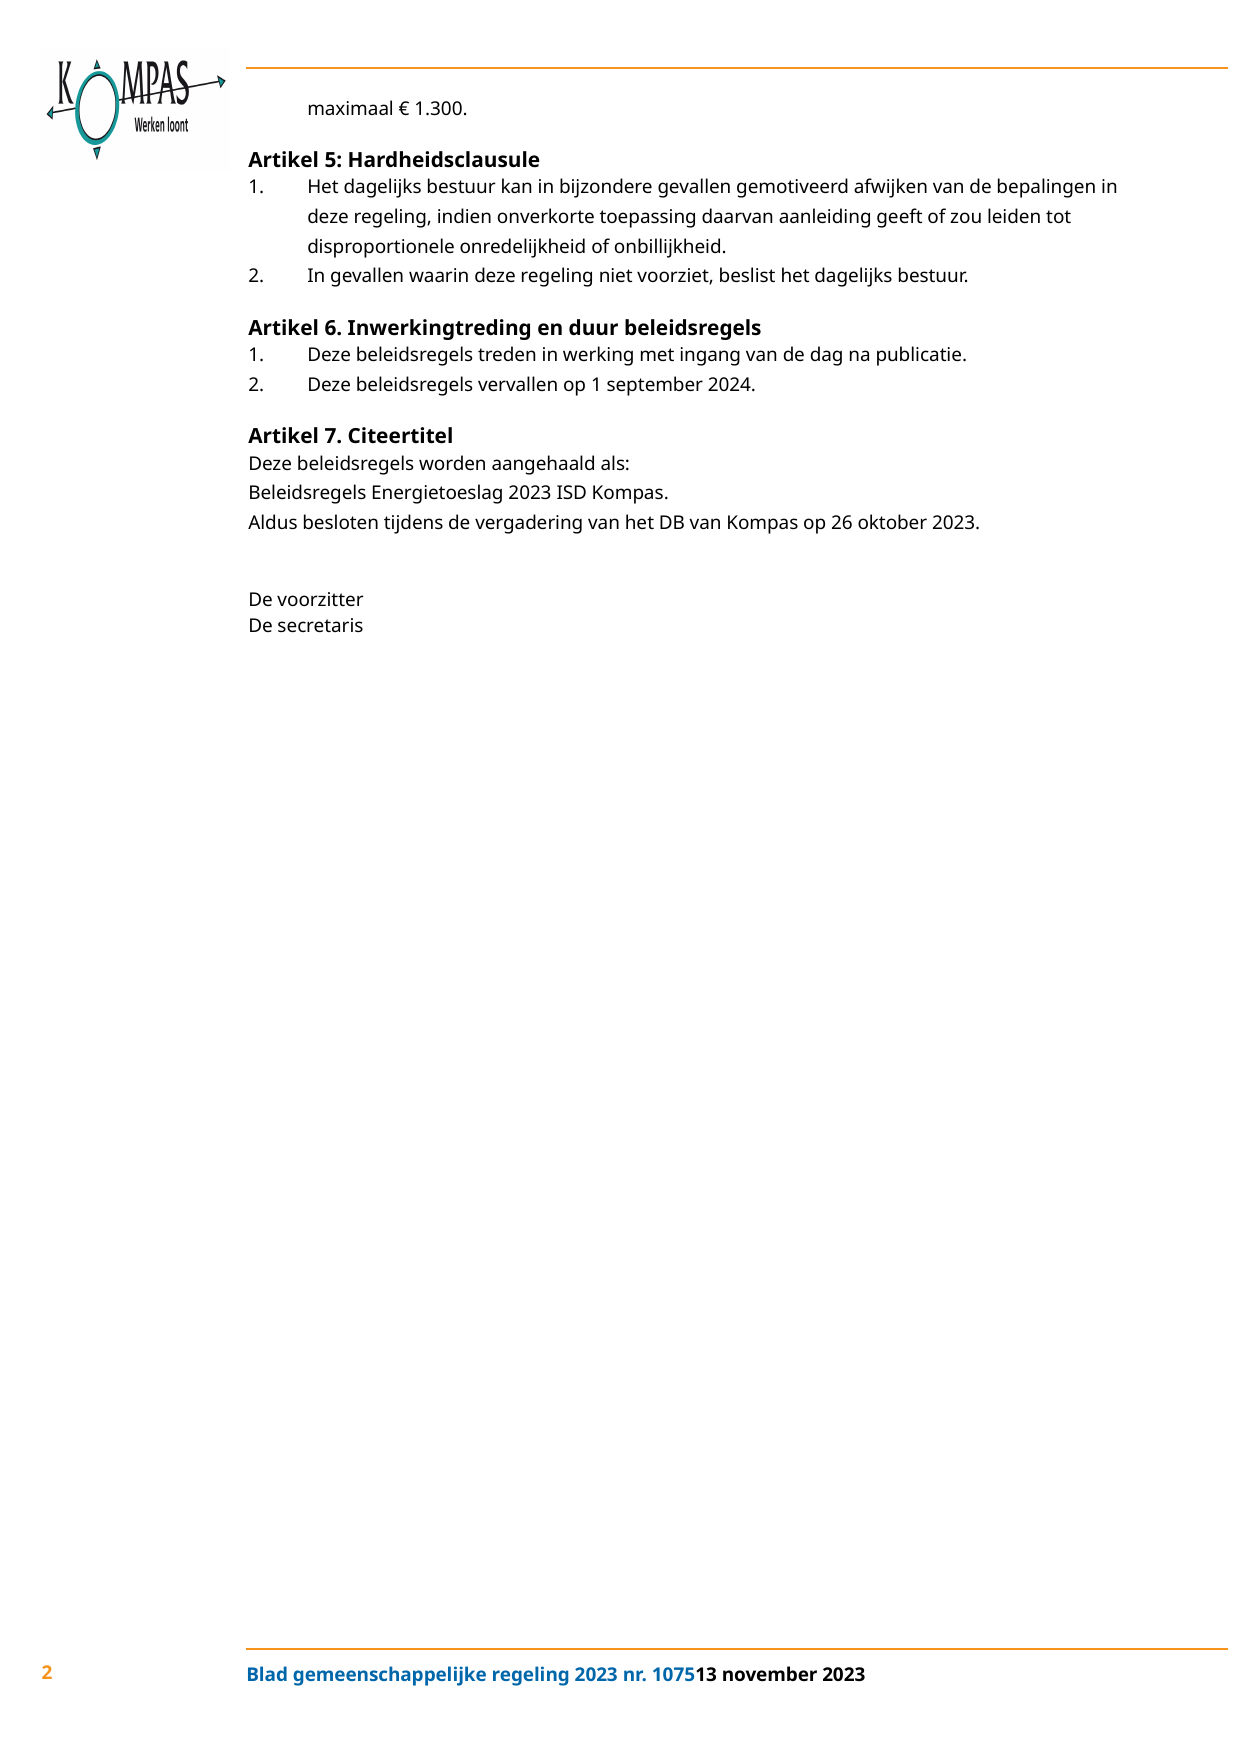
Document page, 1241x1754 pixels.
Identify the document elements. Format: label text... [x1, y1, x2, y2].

text De voorzitter [248, 586, 1152, 612]
list In gevallen waarin deze regeling niet voorziet, beslist het dagelijks bestuur. [248, 262, 1152, 288]
text De secretaris [248, 612, 1152, 637]
text Artikel 7. Citeertitel [248, 421, 1152, 450]
list maximaal € 1.300. [248, 95, 1152, 121]
text Artikel 6. Inwerkingtreding en duur beleidsregels [248, 313, 1152, 341]
picture [41, 47, 231, 172]
text Beleidsregels Energietoeslag 2023 ISD Kompas. [248, 479, 1152, 505]
list Deze beleidsregels treden in werking met ingang van de dag na publicatie. [248, 341, 1152, 367]
text Aldus besloten tijdens de vergadering van het DB van Kompas op 26 oktober 2023. [248, 509, 1152, 534]
list Deze beleidsregels vervallen op 1 september 2024. [248, 371, 1152, 397]
text Artikel 5: Hardheidsclausule [248, 145, 1152, 174]
text Deze beleidsregels worden aangehaald als: [248, 450, 1152, 475]
list Het dagelijks bestuur kan in bijzondere gevallen gemotiveerd afwijken van de bepalingen in deze regeling, indien onverkorte toepassing daarvan aanleiding geeft of zou leiden tot disproportionele onredelijkheid of onbillijkheid. [248, 174, 1152, 258]
